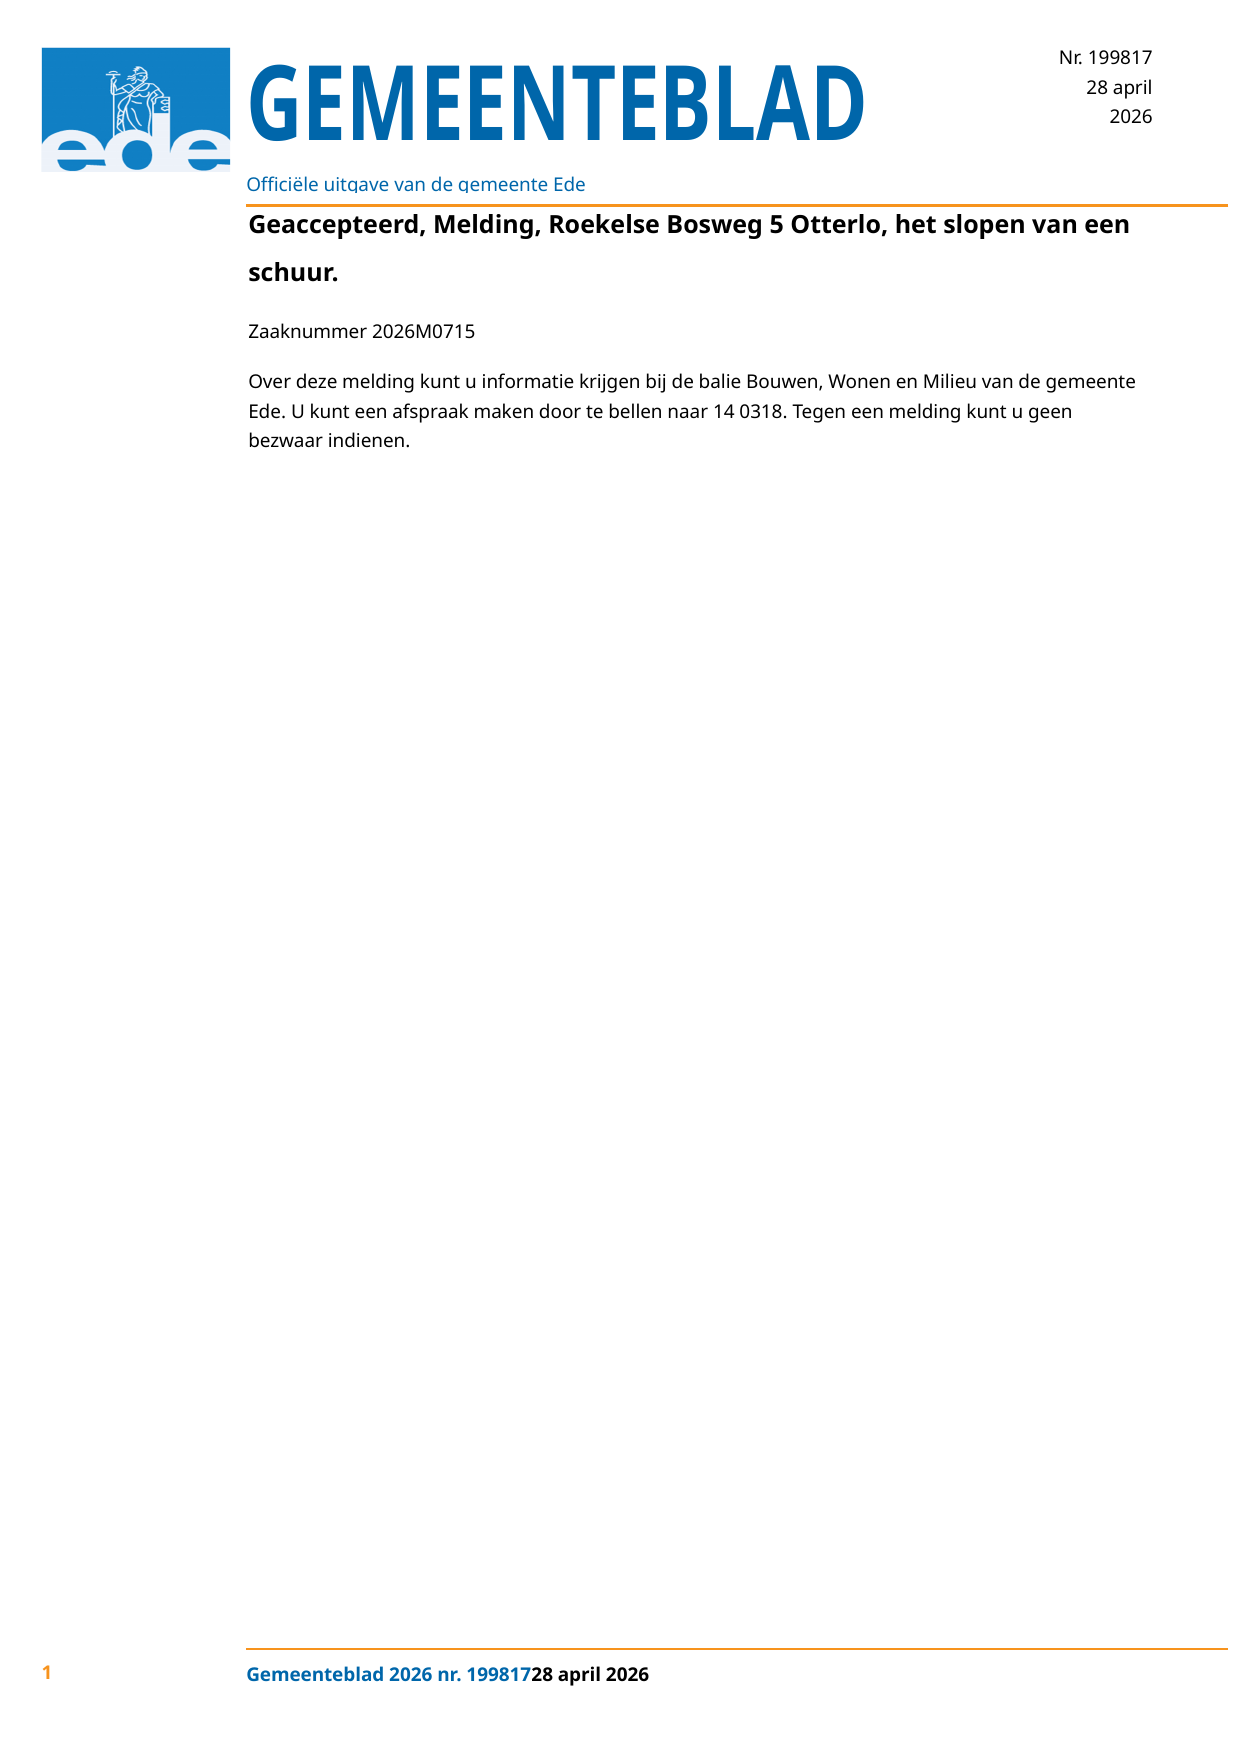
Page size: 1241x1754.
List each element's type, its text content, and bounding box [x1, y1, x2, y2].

text Over deze melding kunt u informatie krijgen bij de balie Bouwen, Wonen en Milieu van de gemeente Ede. U kunt een afspraak maken door te bellen naar 14 0318. Tegen een melding kunt u geen bezwaar indienen. [248, 368, 1152, 453]
text Geaccepteerd, Melding, Roekelse Bosweg 5 Otterlo, het slopen van een schuur. [248, 207, 1152, 288]
picture [41, 47, 231, 172]
text Zaaknummer 2026M0715 [248, 318, 1152, 344]
